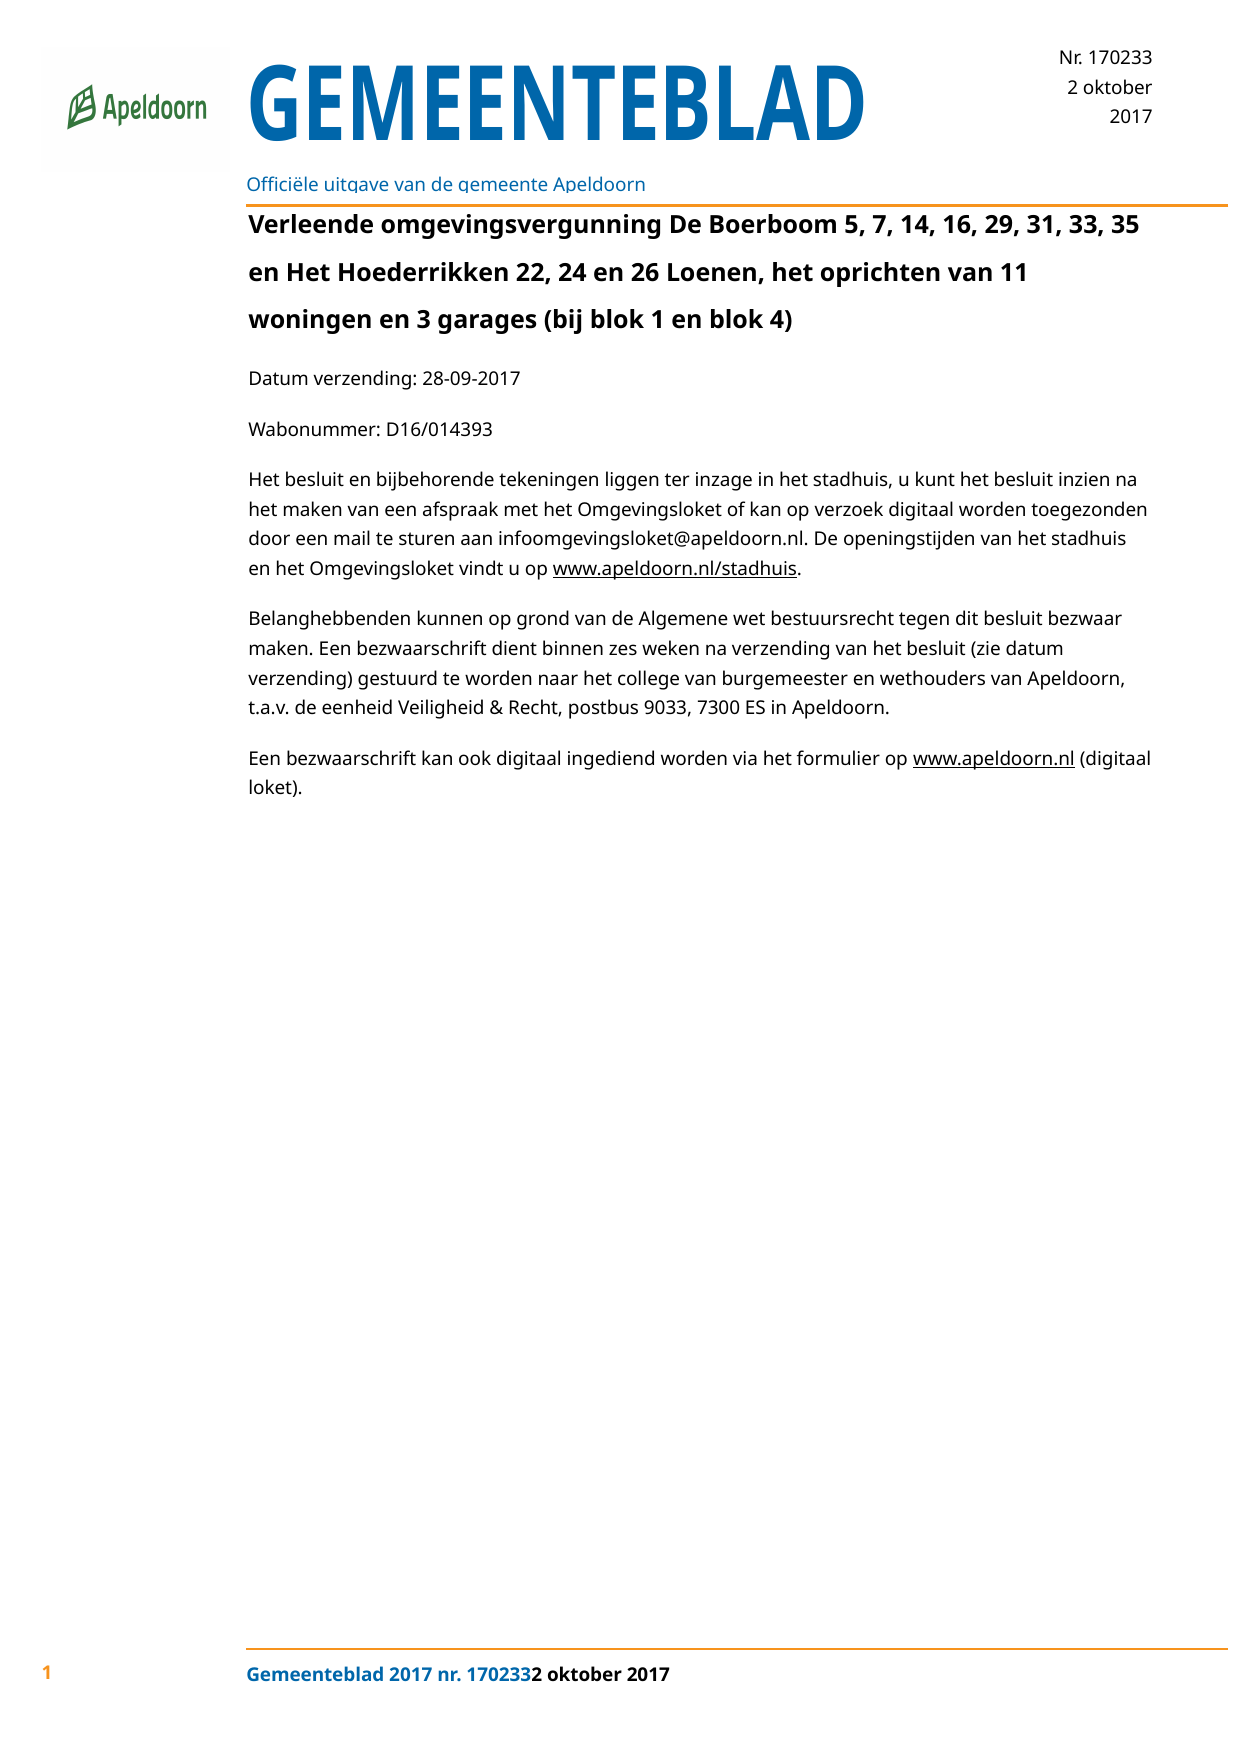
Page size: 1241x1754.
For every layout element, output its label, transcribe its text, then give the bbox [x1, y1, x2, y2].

text Wabonummer: D16/014393 [248, 416, 1152, 442]
text Het besluit en bijbehorende tekeningen liggen ter inzage in het stadhuis, u kunt het besluit inzien na het maken van een afspraak met het Omgevingsloket of kan op verzoek digitaal worden toegezonden door een mail te sturen aan infoomgevingsloket@apeldoorn.nl. De openingstijden van het stadhuis en het Omgevingsloket vindt u op www.apeldoorn.nl/stadhuis. [248, 466, 1152, 581]
picture [41, 47, 231, 172]
text Belanghebbenden kunnen op grond van de Algemene wet bestuursrecht tegen dit besluit bezwaar maken. Een bezwaarschrift dient binnen zes weken na verzending van het besluit (zie datum verzending) gestuurd te worden naar het college van burgemeester en wethouders van Apeldoorn, t.a.v. de eenheid Veiligheid & Recht, postbus 9033, 7300 ES in Apeldoorn. [248, 606, 1152, 720]
text Een bezwaarschrift kan ook digitaal ingediend worden via het formulier op www.apeldoorn.nl (digitaal loket). [248, 745, 1152, 800]
text Verleende omgevingsvergunning De Boerboom 5, 7, 14, 16, 29, 31, 33, 35 en Het Hoederrikken 22, 24 en 26 Loenen, het oprichten van 11 woningen en 3 garages (bij blok 1 en blok 4) [248, 207, 1152, 336]
text Datum verzending: 28-09-2017 [248, 366, 1152, 391]
